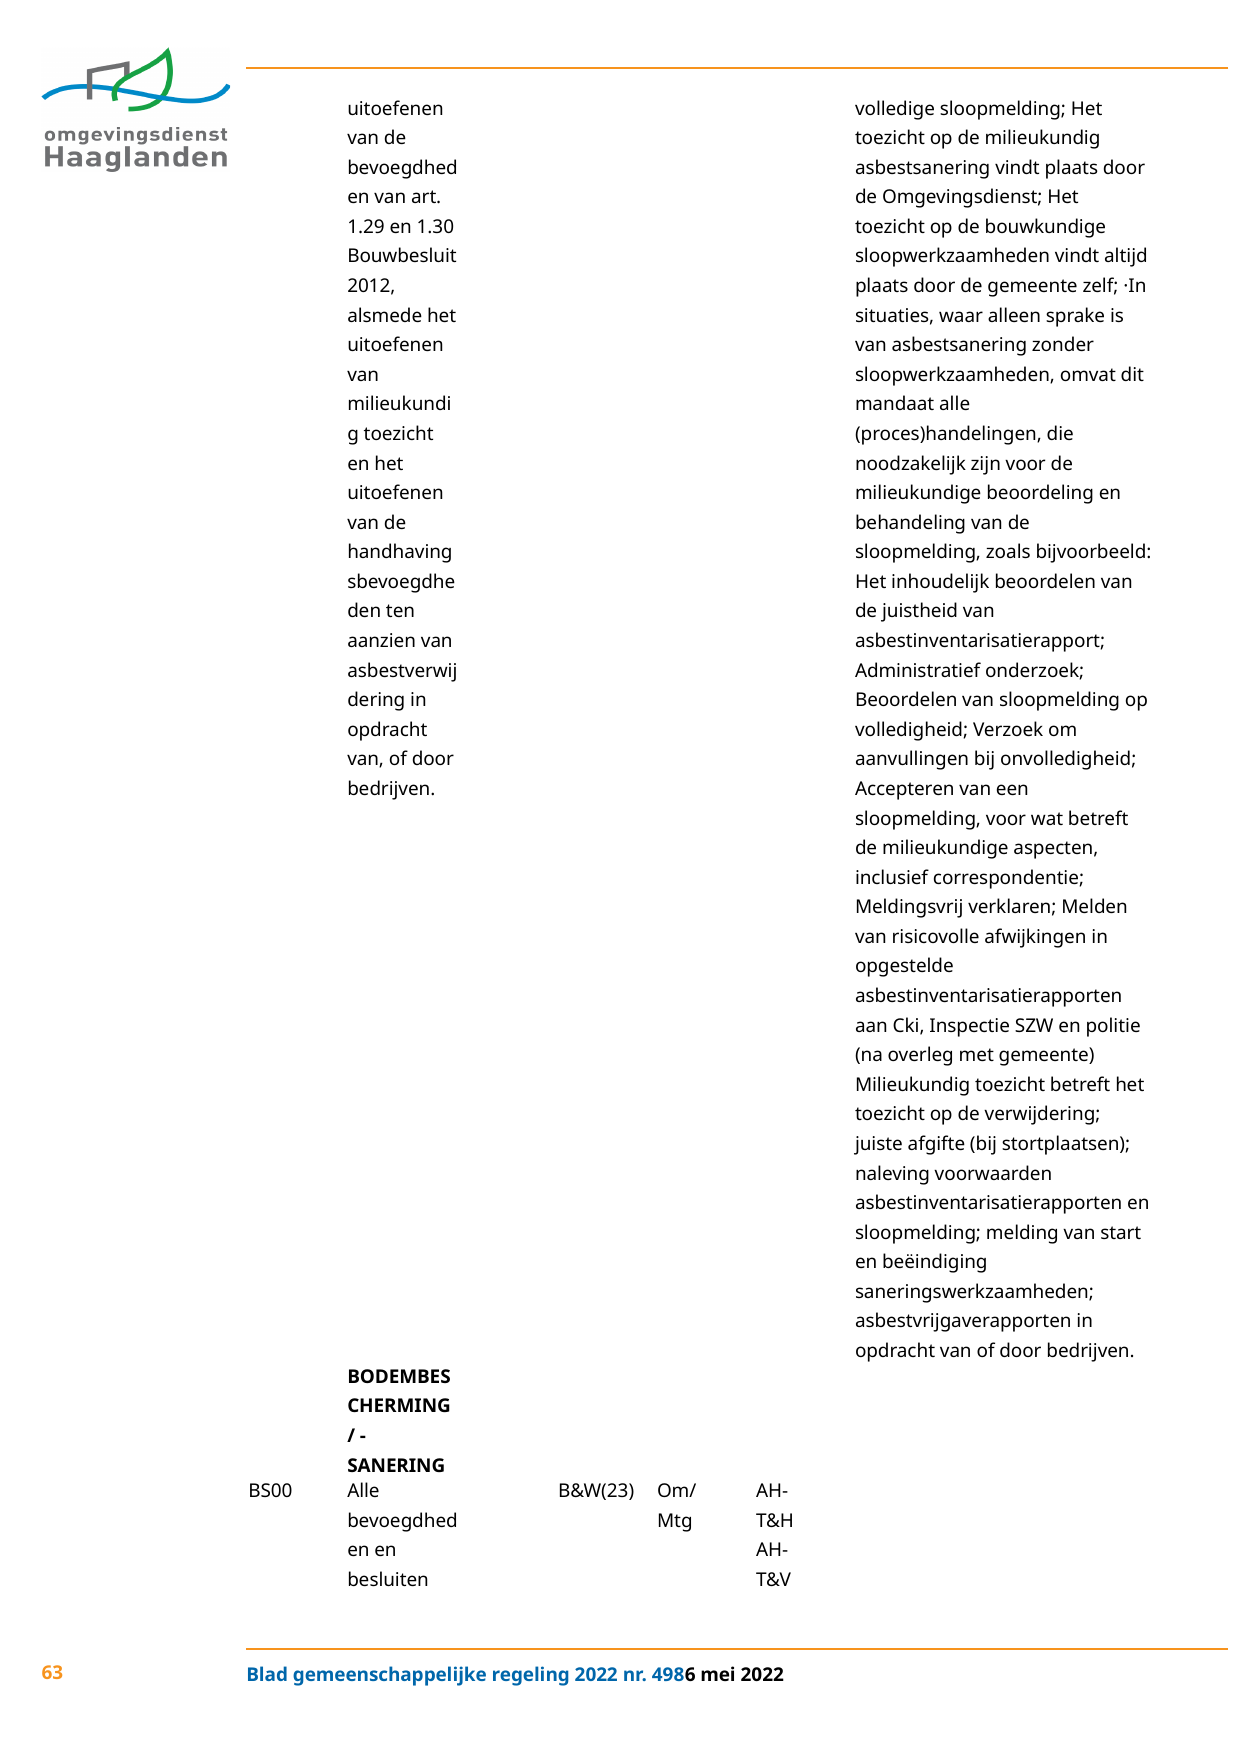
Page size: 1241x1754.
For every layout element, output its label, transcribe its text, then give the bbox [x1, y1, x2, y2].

table_cell AH- T&H AH- T&V [756, 1478, 855, 1592]
table_cell [657, 95, 756, 1363]
table_cell [459, 1478, 558, 1592]
table_cell [855, 1363, 954, 1477]
table_cell [657, 1363, 756, 1477]
table_cell volledige sloopmelding; Het toezicht op de milieukundig asbestsanering vindt plaats door de Omgevingsdienst; Het toezicht op de bouwkundige sloopwerkzaamheden vindt altijd plaats door de gemeente zelf; ·In situaties, waar alleen sprake is van asbestsanering zonder sloopwerkzaamheden, omvat dit mandaat alle (proces)handelingen, die noodzakelijk zijn voor de milieukundige beoordeling en behandeling van de sloopmelding, zoals bijvoorbeeld: Het inhoudelijk beoordelen van de juistheid van asbestinventarisatierapport; Administratief onderzoek; Beoordelen van sloopmelding op volledigheid; Verzoek om aanvullingen bij onvolledigheid; Accepteren van een sloopmelding, voor wat betreft de milieukundige aspecten, inclusief correspondentie; Meldingsvrij verklaren; Melden van risicovolle afwijkingen in opgestelde asbestinventarisatierapporten aan Cki, Inspectie SZW en politie (na overleg met gemeente) Milieukundig toezicht betreft het toezicht op de verwijdering; juiste afgifte (bij stortplaatsen); naleving voorwaarden asbestinventarisatierapporten en sloopmelding; melding van start en beëindiging saneringswerkzaamheden; asbestvrijgaverapporten in opdracht van of door bedrijven. [855, 95, 1152, 1363]
table_cell [459, 95, 558, 1363]
table_cell [558, 95, 657, 1363]
table_cell [756, 1363, 855, 1477]
table_cell Alle bevoegdheden en besluiten [347, 1478, 459, 1592]
table_cell BODEMBESCHERMING / -SANERING [347, 1363, 459, 1477]
table_cell Om/ Mtg [657, 1478, 756, 1592]
table_cell [756, 95, 855, 1363]
table_cell BS00 [248, 1478, 347, 1592]
table_cell [855, 1478, 954, 1592]
table_cell [954, 1363, 1152, 1477]
table_cell uitoefenen van de bevoegdheden van art. 1.29 en 1.30 Bouwbesluit 2012, alsmede het uitoefenen van milieukundig toezicht en het uitoefenen van de handhavingsbevoegdheden ten aanzien van asbestverwijdering in opdracht van, of door bedrijven. [347, 95, 459, 1363]
table_cell [248, 1363, 347, 1477]
table_cell [558, 1363, 657, 1477]
table_cell [459, 1363, 558, 1477]
table_cell [954, 1478, 1152, 1592]
picture [41, 47, 231, 172]
table_cell B&W(23) [558, 1478, 657, 1592]
table_cell [248, 95, 347, 1363]
